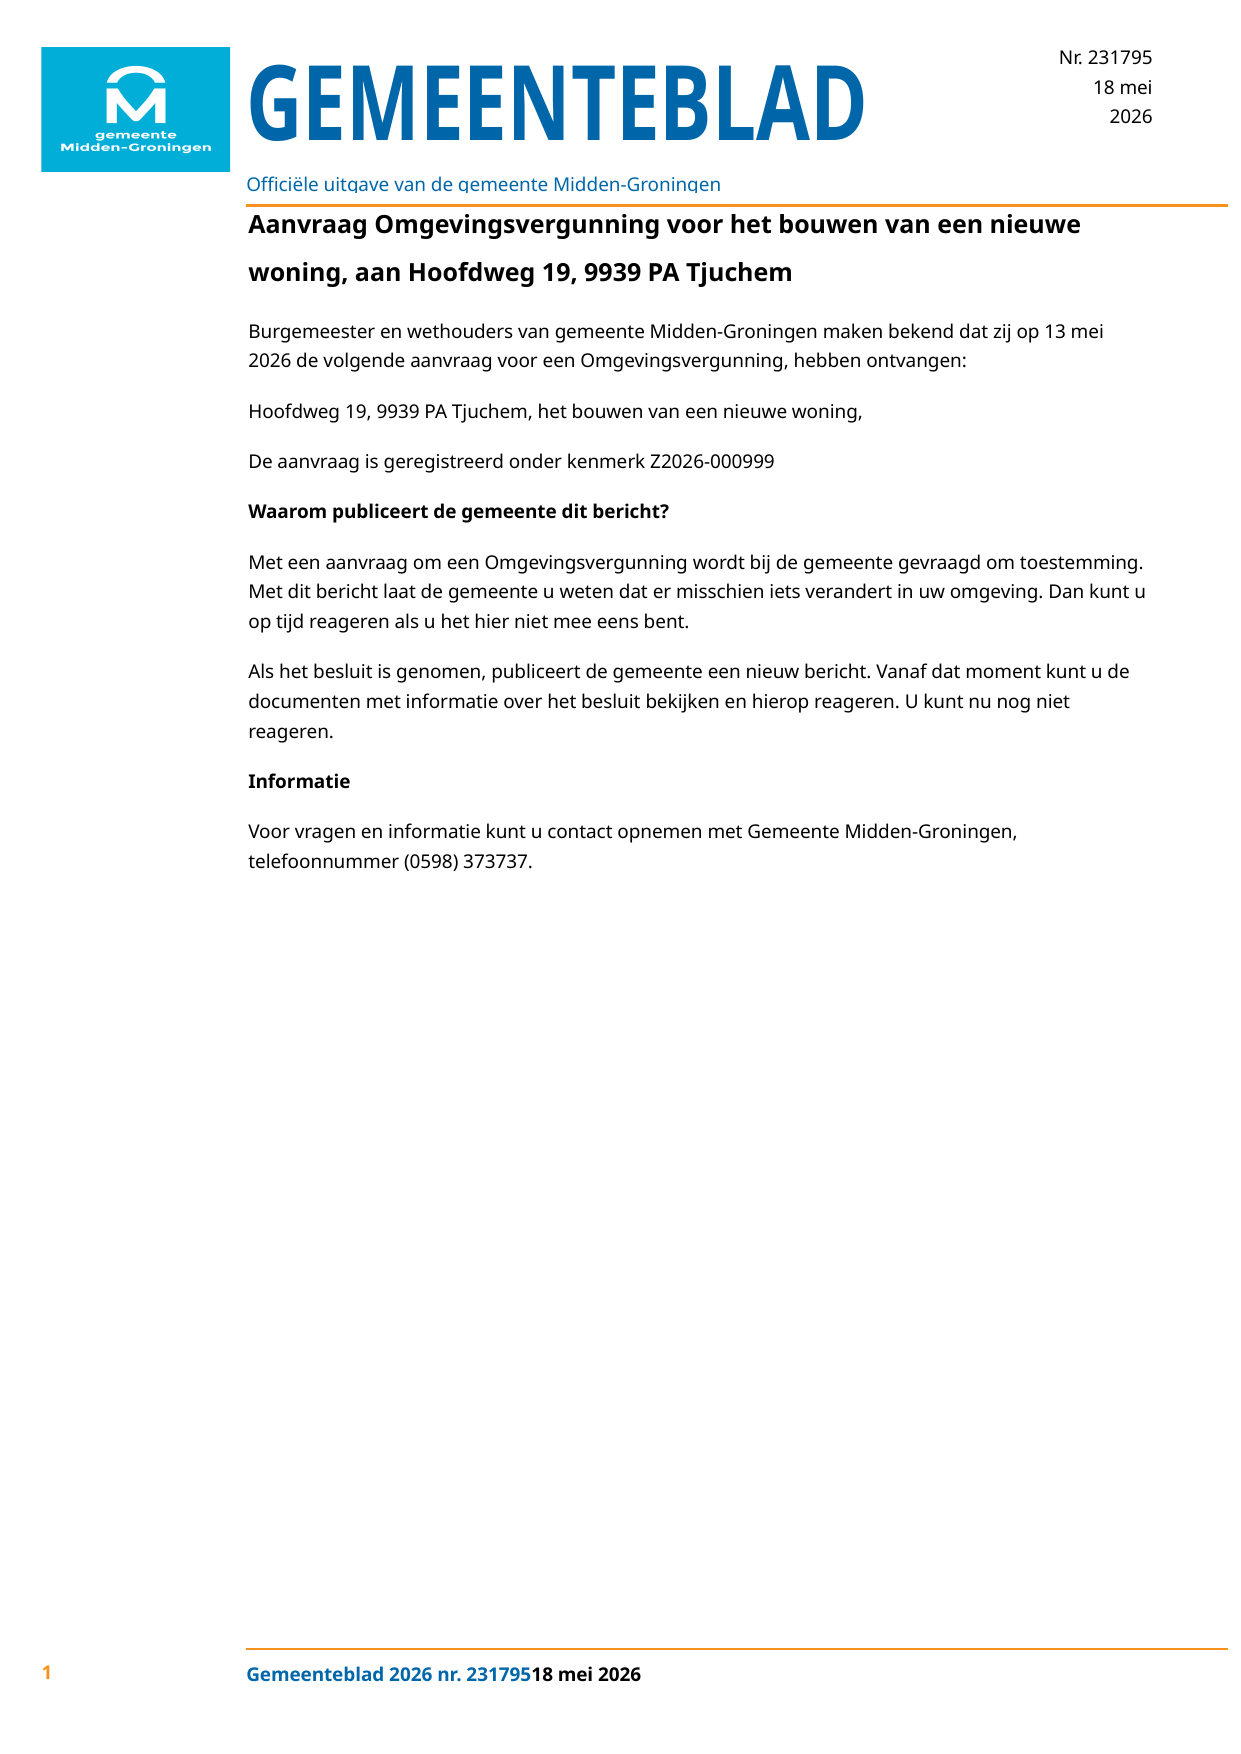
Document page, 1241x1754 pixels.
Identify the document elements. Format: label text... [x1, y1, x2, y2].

text Voor vragen en informatie kunt u contact opnemen met Gemeente Midden-Groningen, telefoonnummer (0598) 373737. [248, 819, 1152, 874]
text Als het besluit is genomen, publiceert de gemeente een nieuw bericht. Vanaf dat moment kunt u de documenten met informatie over het besluit bekijken en hierop reageren. U kunt nu nog niet reageren. [248, 659, 1152, 744]
text Hoofdweg 19, 9939 PA Tjuchem, het bouwen van een nieuwe woning, [248, 398, 1152, 424]
text Waarom publiceert de gemeente dit bericht? [248, 499, 1152, 524]
picture [107, 89, 165, 122]
text Informatie [248, 768, 1152, 794]
text Burgemeester en wethouders van gemeente Midden-Groningen maken bekend dat zij op 13 mei 2026 de volgende aanvraag voor een Omgevingsvergunning, hebben ontvangen: [248, 318, 1152, 373]
text De aanvraag is geregistreerd onder kenmerk Z2026-000999 [248, 448, 1152, 474]
picture [184, 146, 190, 153]
text Met een aanvraag om een Omgevingsvergunning wordt bij de gemeente gevraagd om toestemming. Met dit bericht laat de gemeente u weten dat er misschien iets verandert in uw omgeving. Dan kunt u op tijd reageren als u het hier niet mee eens bent. [248, 549, 1152, 634]
picture [108, 66, 164, 82]
text Aanvraag Omgevingsvergunning voor het bouwen van een nieuwe woning, aan Hoofdweg 19, 9939 PA Tjuchem [248, 207, 1152, 288]
